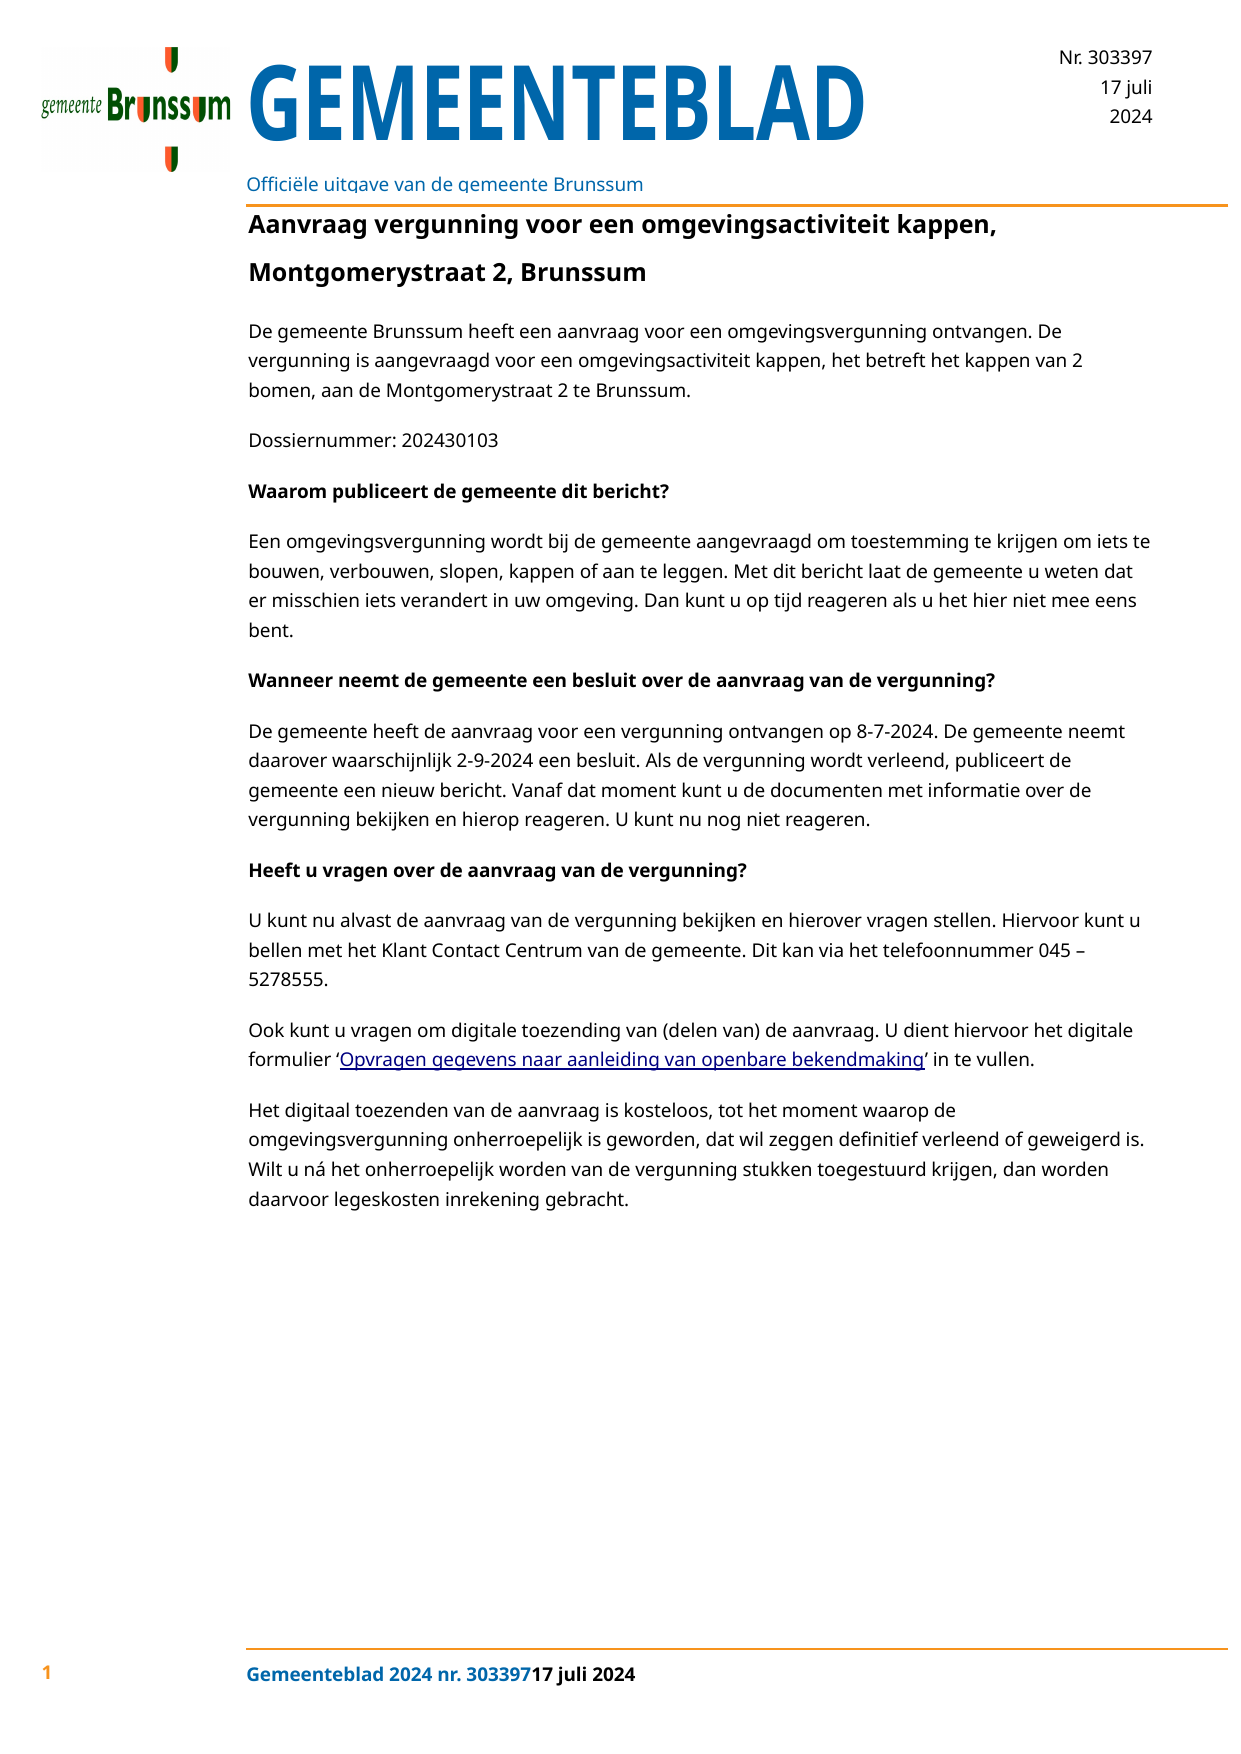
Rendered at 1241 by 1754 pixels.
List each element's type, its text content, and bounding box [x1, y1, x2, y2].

text Heeft u vragen over de aanvraag van de vergunning? [248, 857, 1152, 883]
text Ook kunt u vragen om digitale toezending van (delen van) de aanvraag. U dient hiervoor het digitale formulier ‘Opvragen gegevens naar aanleiding van openbare bekendmaking’ in te vullen. [248, 1017, 1152, 1072]
text Waarom publiceert de gemeente dit bericht? [248, 478, 1152, 504]
text De gemeente heeft de aanvraag voor een vergunning ontvangen op 8-7-2024. De gemeente neemt daarover waarschijnlijk 2-9-2024 een besluit. Als de vergunning wordt verleend, publiceert de gemeente een nieuw bericht. Vanaf dat moment kunt u de documenten met informatie over de vergunning bekijken en hierop reageren. U kunt nu nog niet reageren. [248, 718, 1152, 832]
text Wanneer neemt de gemeente een besluit over de aanvraag van de vergunning? [248, 667, 1152, 693]
picture [41, 47, 231, 172]
text Het digitaal toezenden van de aanvraag is kosteloos, tot het moment waarop de omgevingsvergunning onherroepelijk is geworden, dat wil zeggen definitief verleend of geweigerd is. Wilt u ná het onherroepelijk worden van de vergunning stukken toegestuurd krijgen, dan worden daarvoor legeskosten inrekening gebracht. [248, 1097, 1152, 1212]
text Dossiernummer: 202430103 [248, 427, 1152, 453]
text Een omgevingsvergunning wordt bij de gemeente aangevraagd om toestemming te krijgen om iets te bouwen, verbouwen, slopen, kappen of aan te leggen. Met dit bericht laat de gemeente u weten dat er misschien iets verandert in uw omgeving. Dan kunt u op tijd reageren als u het hier niet mee eens bent. [248, 528, 1152, 643]
text Aanvraag vergunning voor een omgevingsactiviteit kappen, Montgomerystraat 2, Brunssum [248, 207, 1152, 288]
text U kunt nu alvast de aanvraag van de vergunning bekijken en hierover vragen stellen. Hiervoor kunt u bellen met het Klant Contact Centrum van de gemeente. Dit kan via het telefoonnummer 045 – 5278555. [248, 907, 1152, 992]
text De gemeente Brunssum heeft een aanvraag voor een omgevingsvergunning ontvangen. De vergunning is aangevraagd voor een omgevingsactiviteit kappen, het betreft het kappen van 2 bomen, aan de Montgomerystraat 2 te Brunssum. [248, 318, 1152, 403]
